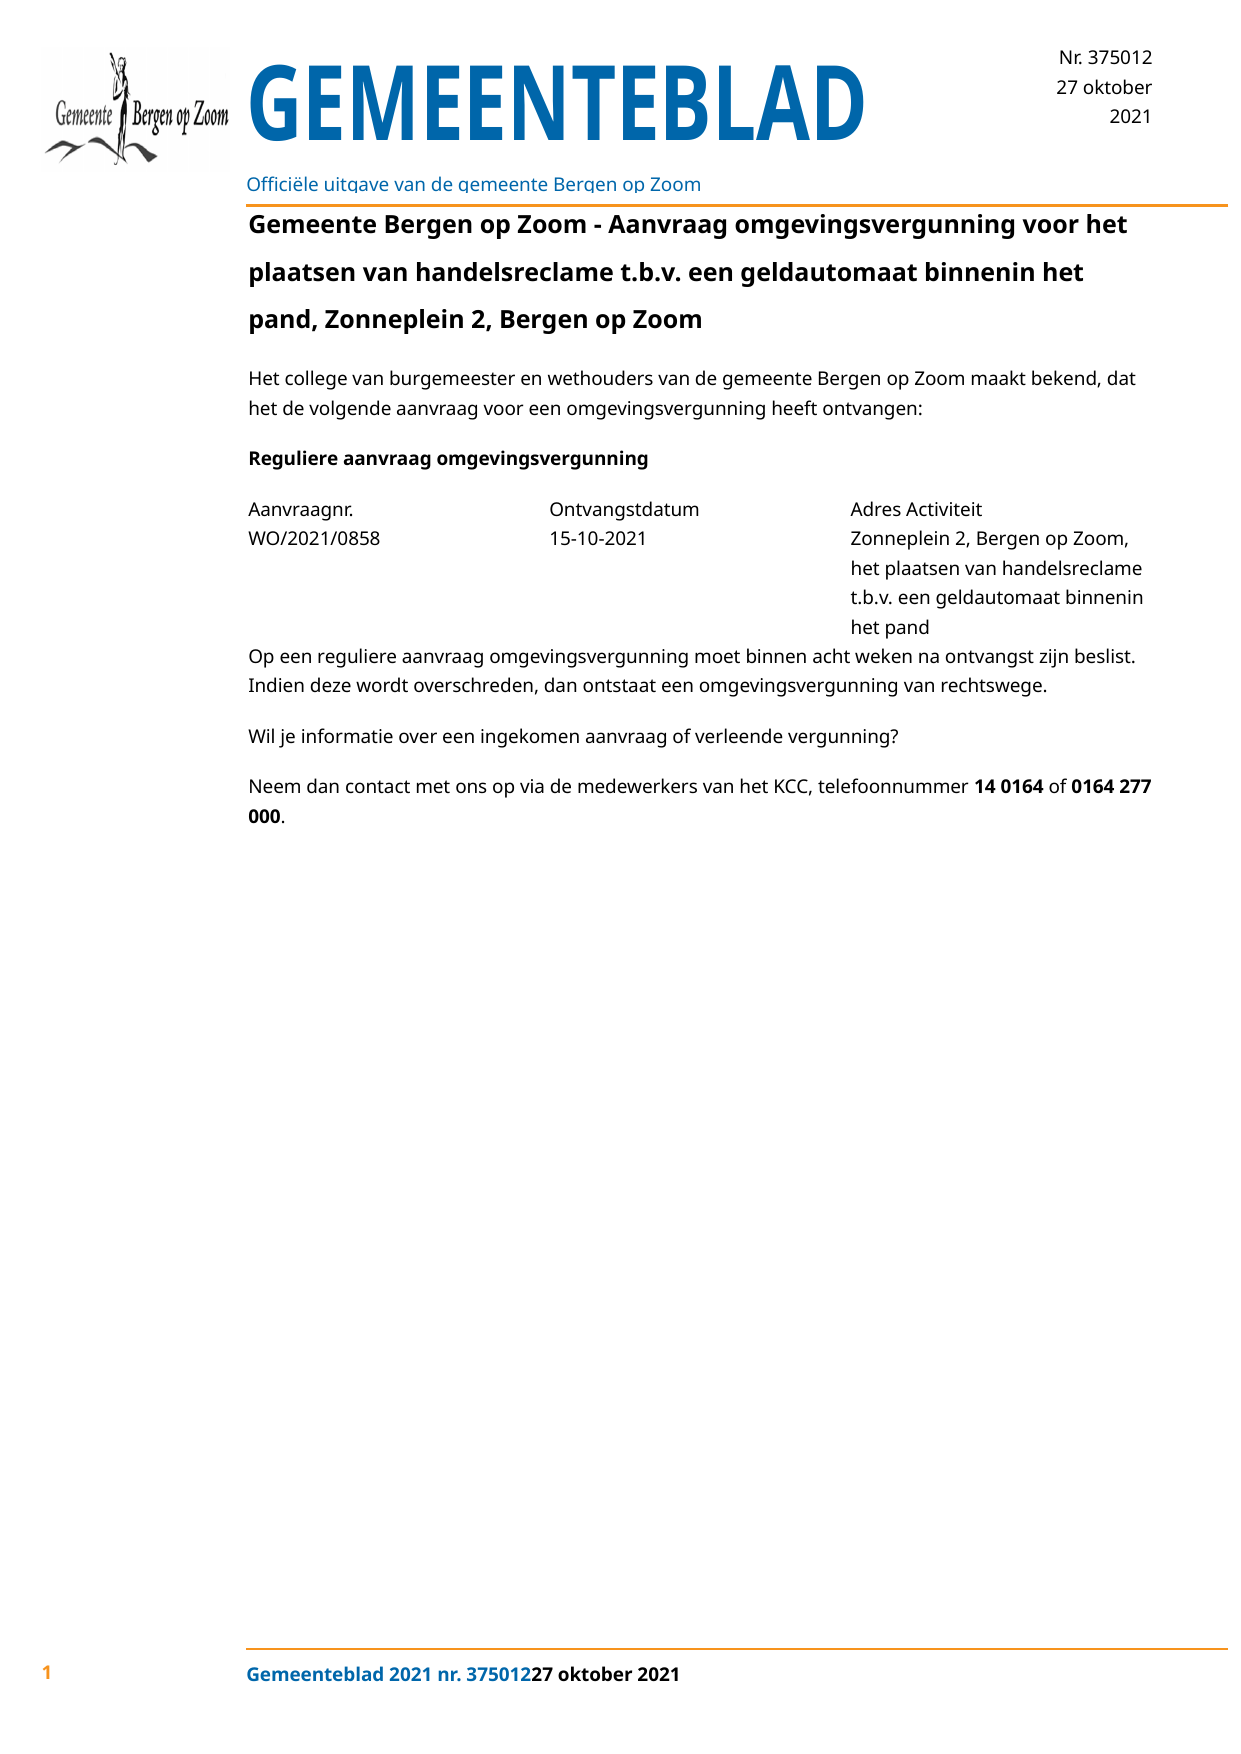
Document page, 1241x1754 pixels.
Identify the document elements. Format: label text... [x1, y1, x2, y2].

table_header Zonneplein 2, Bergen op Zoom, het plaatsen van handelsreclame t.b.v. een geldautomaat binnenin het pand [850, 525, 1152, 639]
table_header WO/2021/0858 [248, 525, 549, 639]
text Reguliere aanvraag omgevingsvergunning [248, 446, 1152, 471]
text Neem dan contact met ons op via de medewerkers van het KCC, telefoonnummer 14 0164 of 0164 277 000. [248, 773, 1152, 828]
text Gemeente Bergen op Zoom - Aanvraag omgevingsvergunning voor het plaatsen van handelsreclame t.b.v. een geldautomaat binnenin het pand, Zonneplein 2, Bergen op Zoom [248, 207, 1152, 336]
table_header Ontvangstdatum [549, 496, 850, 522]
text Wil je informatie over een ingekomen aanvraag of verleende vergunning? [248, 723, 1152, 748]
text Op een reguliere aanvraag omgevingsvergunning moet binnen acht weken na ontvangst zijn beslist. Indien deze wordt overschreden, dan ontstaat een omgevingsvergunning van rechtswege. [248, 643, 1152, 698]
picture [41, 47, 231, 172]
table_header 15-10-2021 [549, 525, 850, 639]
text Het college van burgemeester en wethouders van de gemeente Bergen op Zoom maakt bekend, dat het de volgende aanvraag voor een omgevingsvergunning heeft ontvangen: [248, 366, 1152, 421]
table_header Aanvraagnr. [248, 496, 549, 522]
table_header Adres Activiteit [850, 496, 1152, 522]
